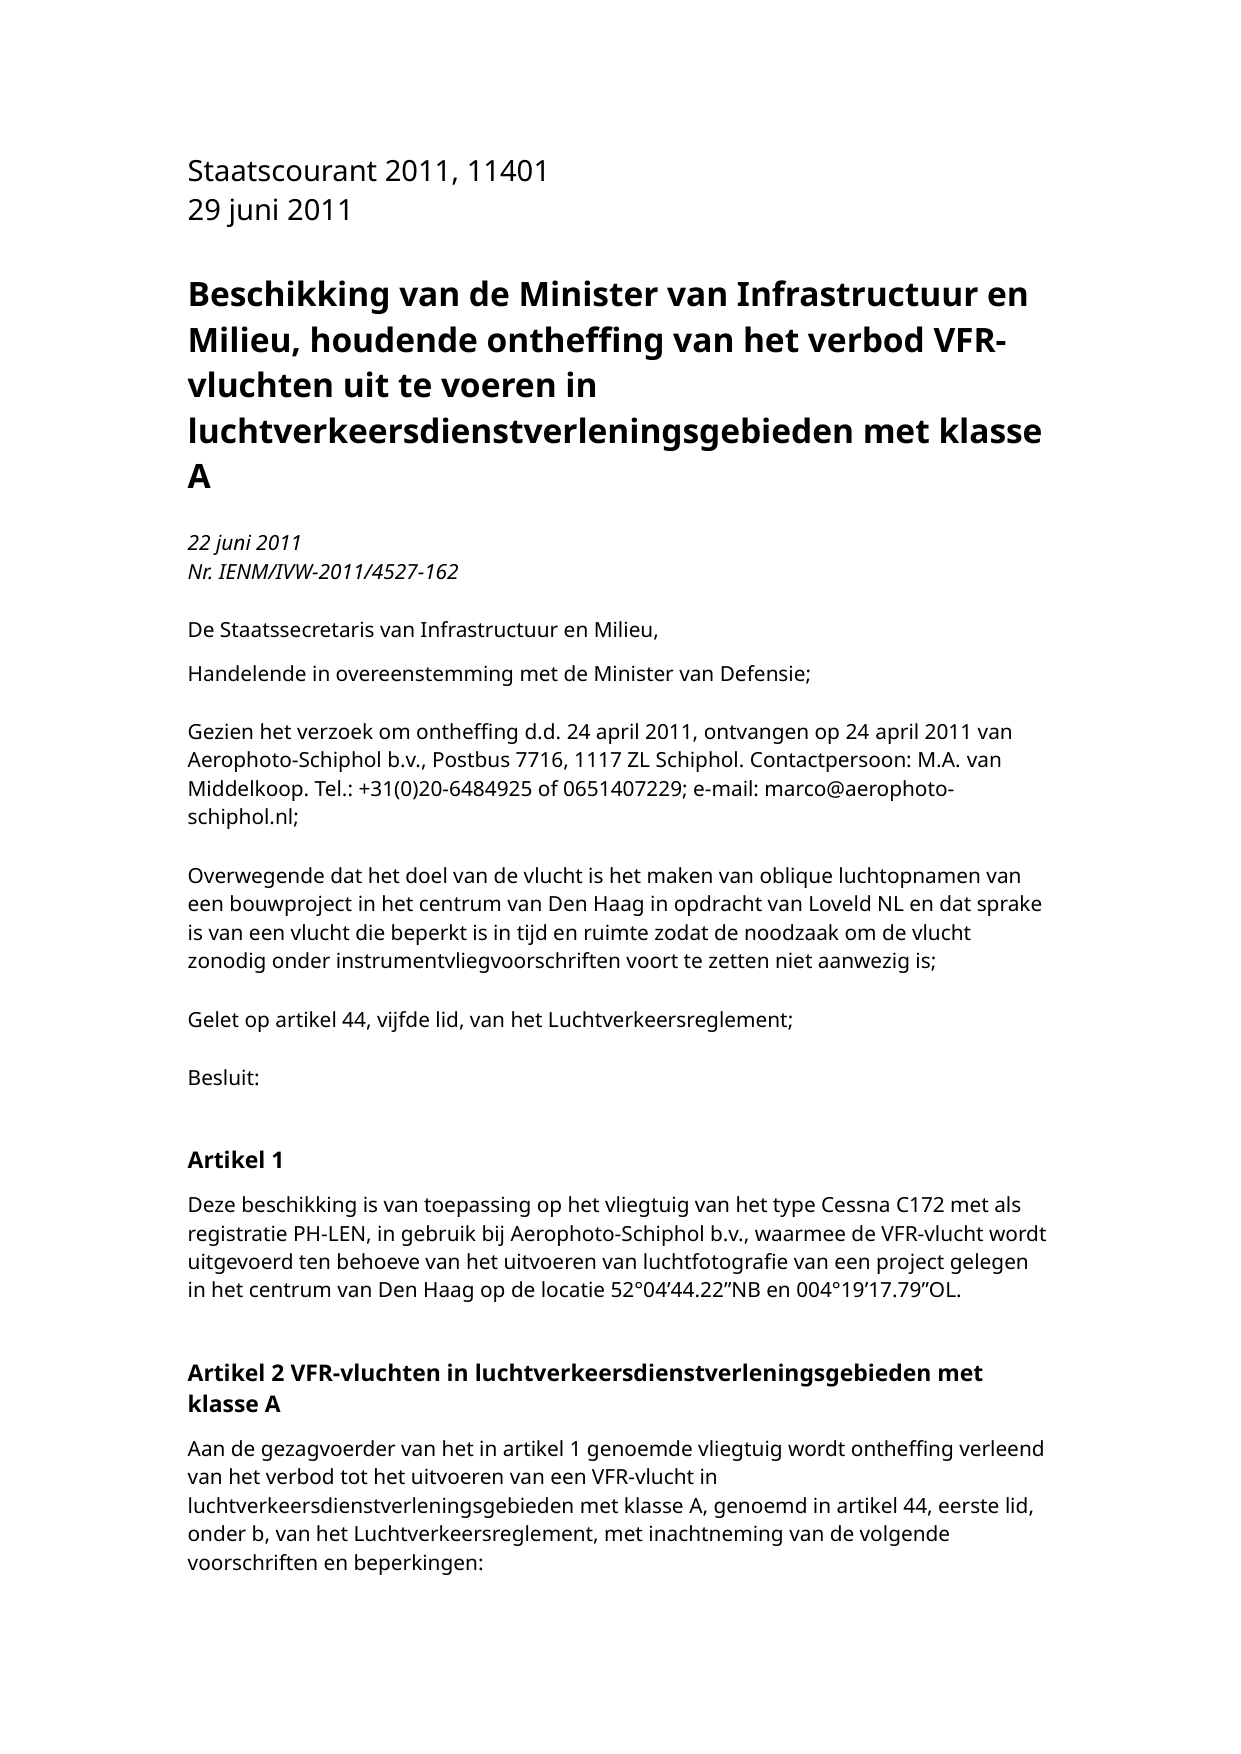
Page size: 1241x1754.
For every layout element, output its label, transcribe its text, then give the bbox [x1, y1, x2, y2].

text Overwegende dat het doel van de vlucht is het maken van oblique luchtopnamen van een bouwproject in het centrum van Den Haag in opdracht van Loveld NL en dat sprake is van een vlucht die beperkt is in tijd en ruimte zodat de noodzaak om de vlucht zonodig onder instrumentvliegvoorschriften voort te zetten niet aanwezig is; [187, 861, 1053, 975]
subtitle Artikel 2 VFR-vluchten in luchtverkeersdienstverleningsgebieden met klasse A [187, 1357, 1053, 1419]
text 22 juni 2011 [187, 528, 1053, 557]
text Gezien het verzoek om ontheffing d.d. 24 april 2011, ontvangen op 24 april 2011 van Aerophoto-Schiphol b.v., Postbus 7716, 1117 ZL Schiphol. Contactpersoon: M.A. van Middelkoop. Tel.: +31(0)20-6484925 of 0651407229; e-mail: marco@aerophoto-schiphol.nl; [187, 717, 1053, 831]
text Gelet op artikel 44, vijfde lid, van het Luchtverkeersreglement; [187, 1005, 1053, 1033]
subtitle Beschikking van de Minister van Infrastructuur en Milieu, houdende ontheffing van het verbod VFR-vluchten uit te voeren in luchtverkeersdienstverleningsgebieden met klasse A [187, 271, 1053, 498]
subtitle Artikel 1 [187, 1144, 1053, 1175]
text 29 juni 2011 [187, 190, 1053, 229]
text Aan de gezagvoerder van het in artikel 1 genoemde vliegtuig wordt ontheffing verleend van het verbod tot het uitvoeren van een VFR-vlucht in luchtverkeersdienstverleningsgebieden met klasse A, genoemd in artikel 44, eerste lid, onder b, van het Luchtverkeersreglement, met inachtneming van de volgende voorschriften en beperkingen: [187, 1434, 1053, 1576]
text Nr. IENM/IVW-2011/4527-162 [187, 557, 1053, 585]
text Handelende in overeenstemming met de Minister van Defensie; [187, 659, 1053, 687]
text Staatscourant 2011, 11401 [187, 150, 1053, 190]
text Besluit: [187, 1063, 1053, 1092]
text Deze beschikking is van toepassing op het vliegtuig van het type Cessna C172 met als registratie PH-LEN, in gebruik bij Aerophoto-Schiphol b.v., waarmee de VFR-vlucht wordt uitgevoerd ten behoeve van het uitvoeren van luchtfotografie van een project gelegen in het centrum van Den Haag op de locatie 52°04’44.22”NB en 004°19’17.79”OL. [187, 1190, 1053, 1304]
text De Staatssecretaris van Infrastructuur en Milieu, [187, 615, 1053, 644]
